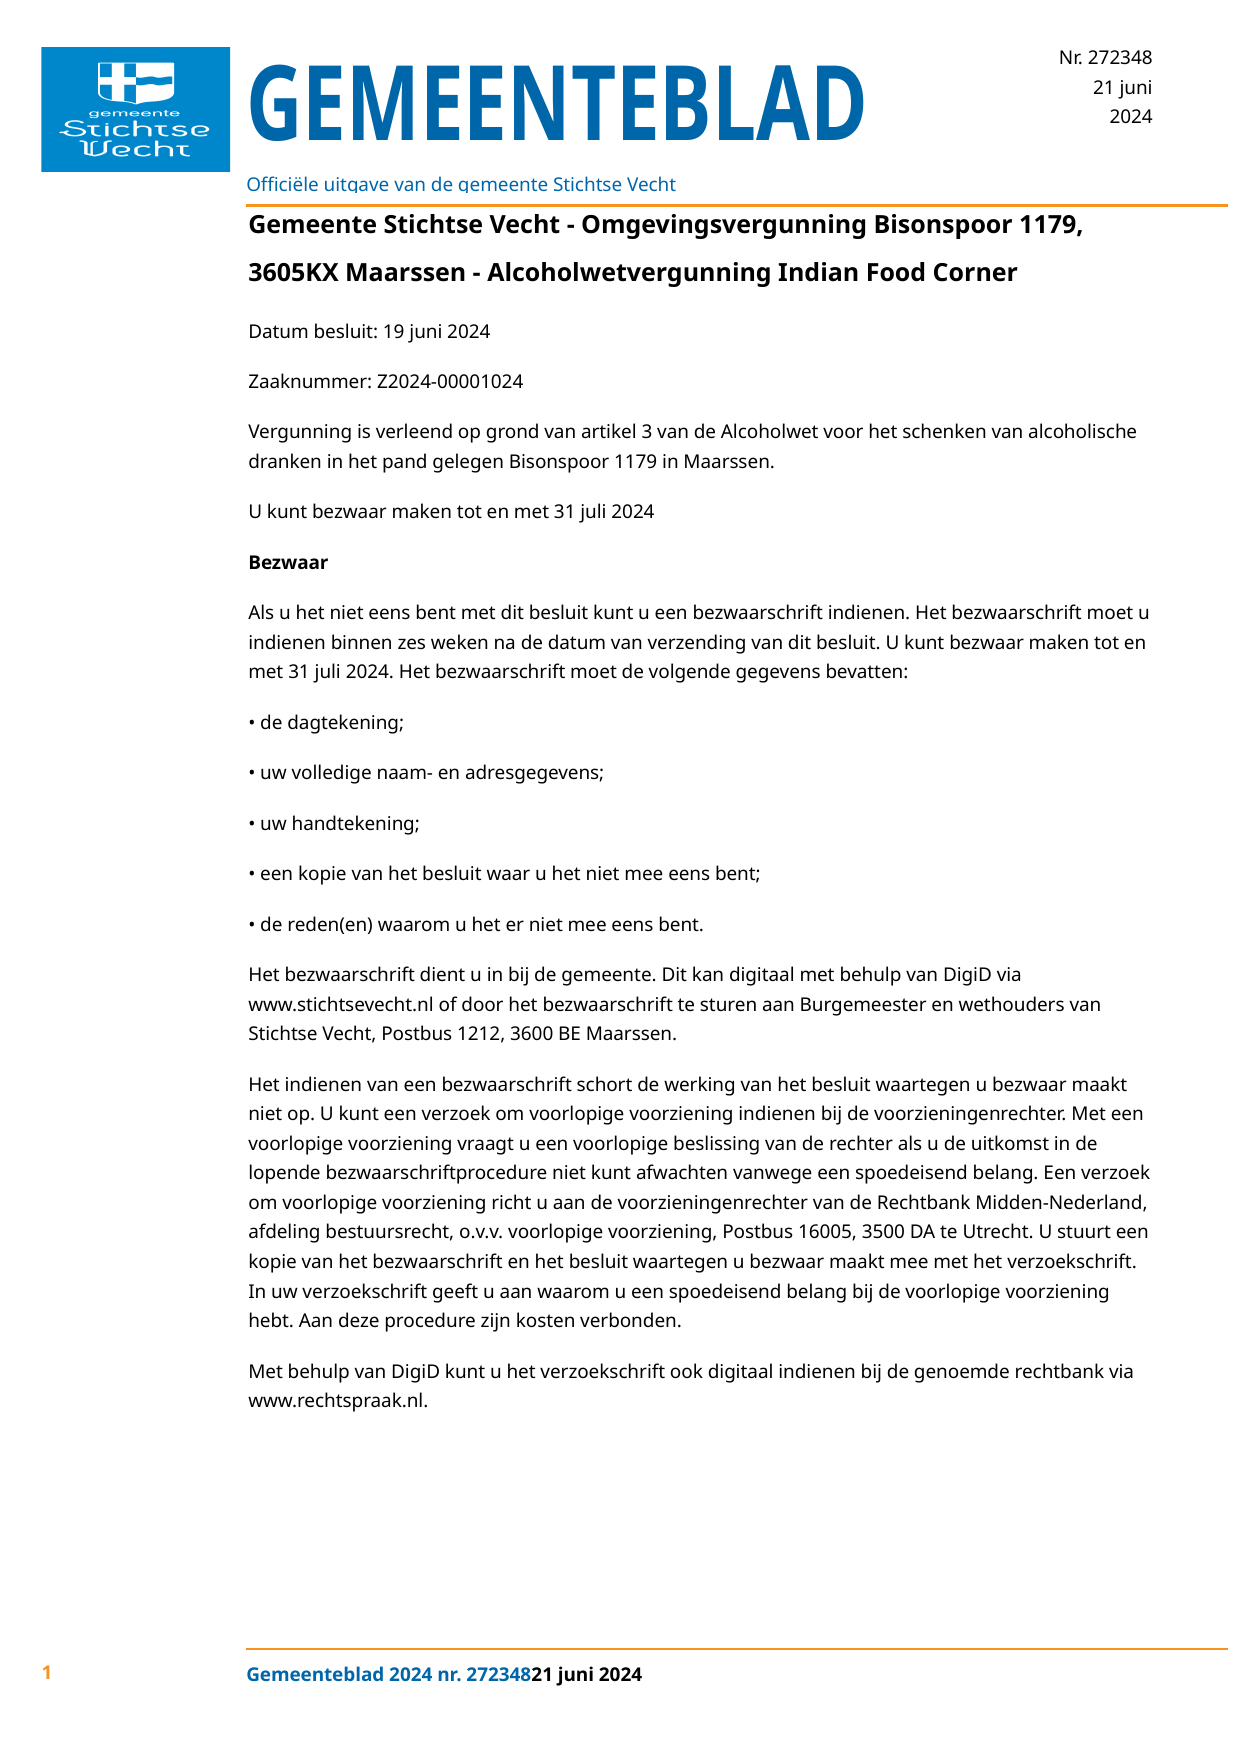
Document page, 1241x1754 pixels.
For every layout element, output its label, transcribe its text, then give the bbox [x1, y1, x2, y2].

text Met behulp van DigiD kunt u het verzoekschrift ook digitaal indienen bij de genoemde rechtbank via www.rechtspraak.nl. [248, 1358, 1152, 1413]
text Het bezwaarschrift dient u in bij de gemeente. Dit kan digitaal met behulp van DigiD via www.stichtsevecht.nl of door het bezwaarschrift te sturen aan Burgemeester en wethouders van Stichtse Vecht, Postbus 1212, 3600 BE Maarssen. [248, 961, 1152, 1046]
picture [137, 63, 174, 103]
text Datum besluit: 19 juni 2024 [248, 318, 1152, 344]
text • de dagtekening; [248, 709, 1152, 735]
text • een kopie van het besluit waar u het niet mee eens bent; [248, 860, 1152, 886]
picture [99, 63, 135, 101]
text U kunt bezwaar maken tot en met 31 juli 2024 [248, 499, 1152, 524]
text Zaaknummer: Z2024-00001024 [248, 368, 1152, 394]
text • de reden(en) waarom u het er niet mee eens bent. [248, 911, 1152, 937]
text • uw handtekening; [248, 810, 1152, 836]
text Vergunning is verleend op grond van artikel 3 van de Alcoholwet voor het schenken van alcoholische dranken in het pand gelegen Bisonspoor 1179 in Maarssen. [248, 419, 1152, 474]
text Als u het niet eens bent met dit besluit kunt u een bezwaarschrift indienen. Het bezwaarschrift moet u indienen binnen zes weken na de datum van verzending van dit besluit. U kunt bezwaar maken tot en met 31 juli 2024. Het bezwaarschrift moet de volgende gegevens bevatten: [248, 599, 1152, 684]
text • uw volledige naam- en adresgegevens; [248, 759, 1152, 785]
text Het indienen van een bezwaarschrift schort de werking van het besluit waartegen u bezwaar maakt niet op. U kunt een verzoek om voorlopige voorziening indienen bij de voorzieningenrechter. Met een voorlopige voorziening vraagt u een voorlopige beslissing van de rechter als u de uitkomst in de lopende bezwaarschriftprocedure niet kunt afwachten vanwege een spoedeisend belang. Een verzoek om voorlopige voorziening richt u aan de voorzieningenrechter van de Rechtbank Midden-Nederland, afdeling bestuursrecht, o.v.v. voorlopige voorziening, Postbus 16005, 3500 DA te Utrecht. U stuurt een kopie van het bezwaarschrift en het besluit waartegen u bezwaar maakt mee met het verzoekschrift. In uw verzoekschrift geeft u aan waarom u een spoedeisend belang bij de voorlopige voorziening hebt. Aan deze procedure zijn kosten verbonden. [248, 1071, 1152, 1333]
text Bezwaar [248, 549, 1152, 575]
text Gemeente Stichtse Vecht - Omgevingsvergunning Bisonspoor 1179, 3605KX Maarssen - Alcoholwetvergunning Indian Food Corner [248, 207, 1152, 288]
